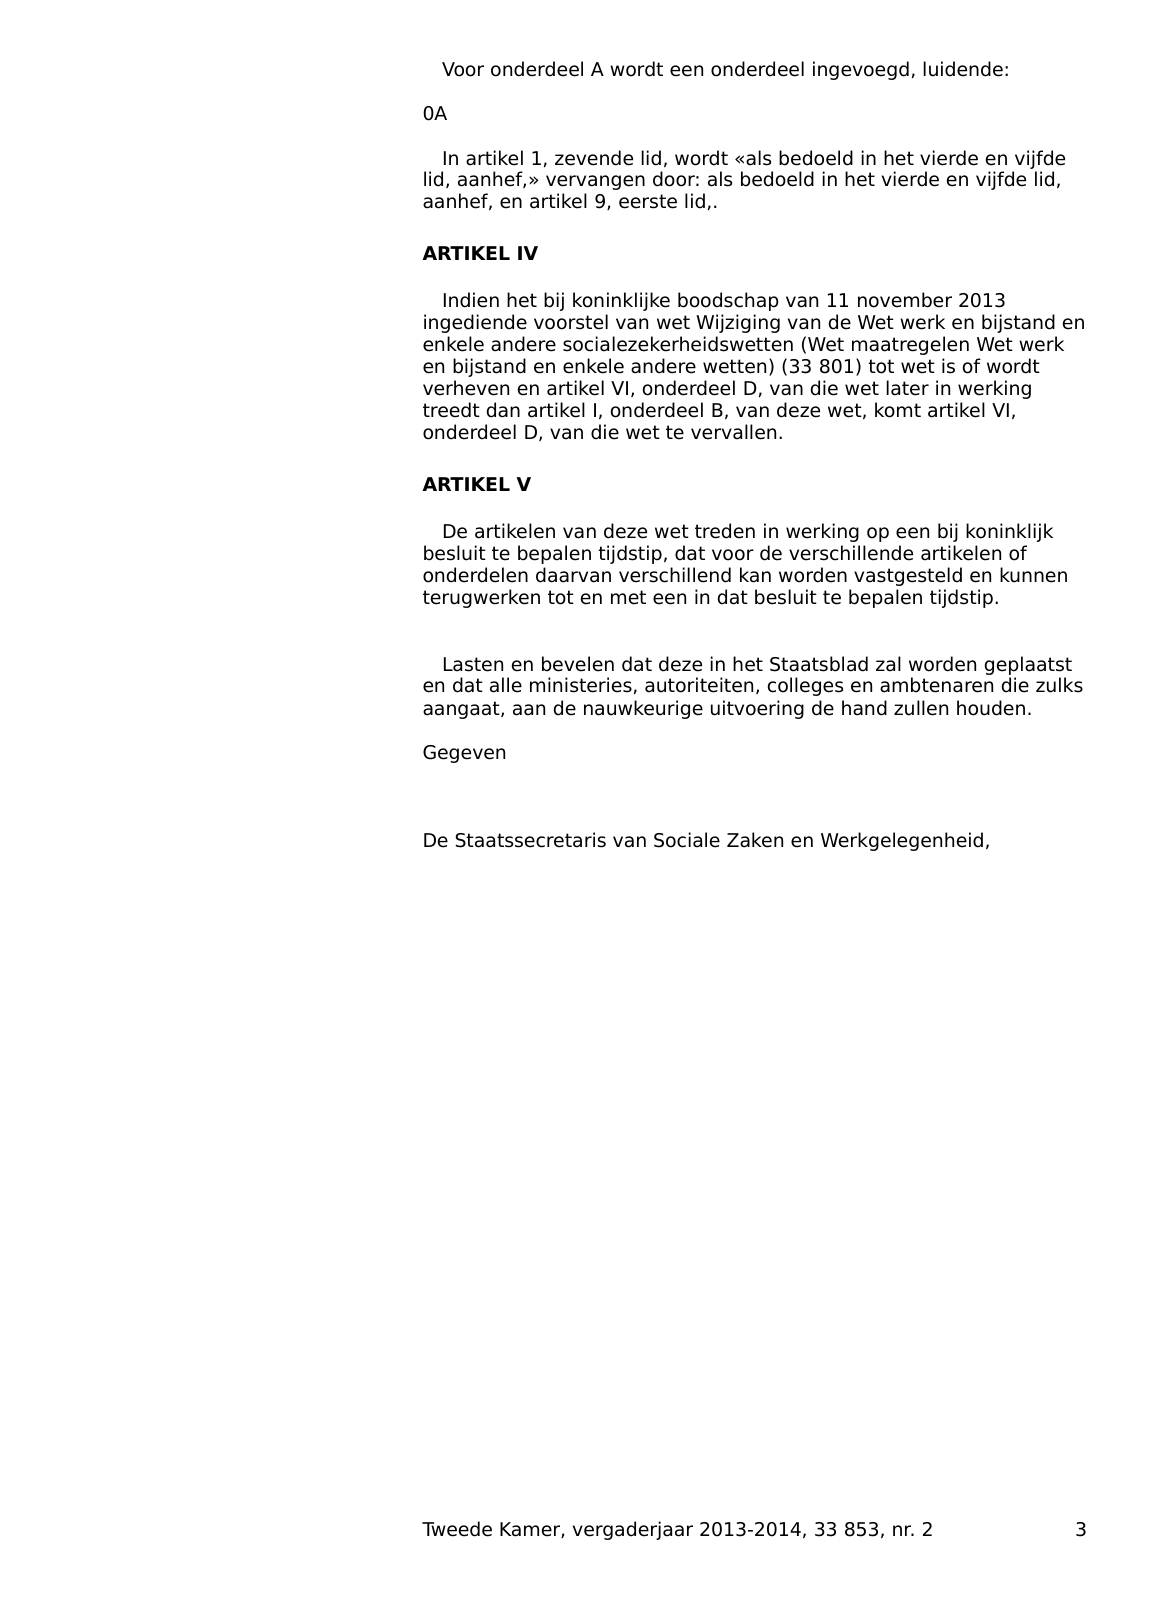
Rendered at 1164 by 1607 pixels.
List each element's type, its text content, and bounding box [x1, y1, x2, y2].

text Voor onderdeel A wordt een onderdeel ingevoegd, luidende: [422, 59, 1087, 81]
text Gegeven [422, 742, 1087, 763]
subtitle ARTIKEL IV [422, 243, 1087, 265]
text In artikel 1, zevende lid, wordt «als bedoeld in het vierde en vijfde lid, aanhef,» vervangen door: als bedoeld in het vierde en vijfde lid, aanhef, en artikel 9, eerste lid,. [422, 147, 1087, 213]
text De artikelen van deze wet treden in werking op een bij koninklijk besluit te bepalen tijdstip, dat voor de verschillende artikelen of onderdelen daarvan verschillend kan worden vastgesteld en kunnen terugwerken tot en met een in dat besluit te bepalen tijdstip. [422, 521, 1087, 609]
text Indien het bij koninklijke boodschap van 11 november 2013 ingediende voorstel van wet Wijziging van de Wet werk en bijstand en enkele andere socialezekerheidswetten (Wet maatregelen Wet werk en bijstand en enkele andere wetten) (33 801) tot wet is of wordt verheven en artikel VI, onderdeel D, van die wet later in werking treedt dan artikel I, onderdeel B, van deze wet, komt artikel VI, onderdeel D, van die wet te vervallen. [422, 290, 1087, 444]
text Lasten en bevelen dat deze in het Staatsblad zal worden geplaatst en dat alle ministeries, autoriteiten, colleges en ambtenaren die zulks aangaat, aan de nauwkeurige uitvoering de hand zullen houden. [422, 653, 1087, 719]
subtitle ARTIKEL V [422, 474, 1087, 496]
text 0A [422, 103, 1087, 125]
text De Staatssecretaris van Sociale Zaken en Werkgelegenheid, [422, 830, 1087, 852]
